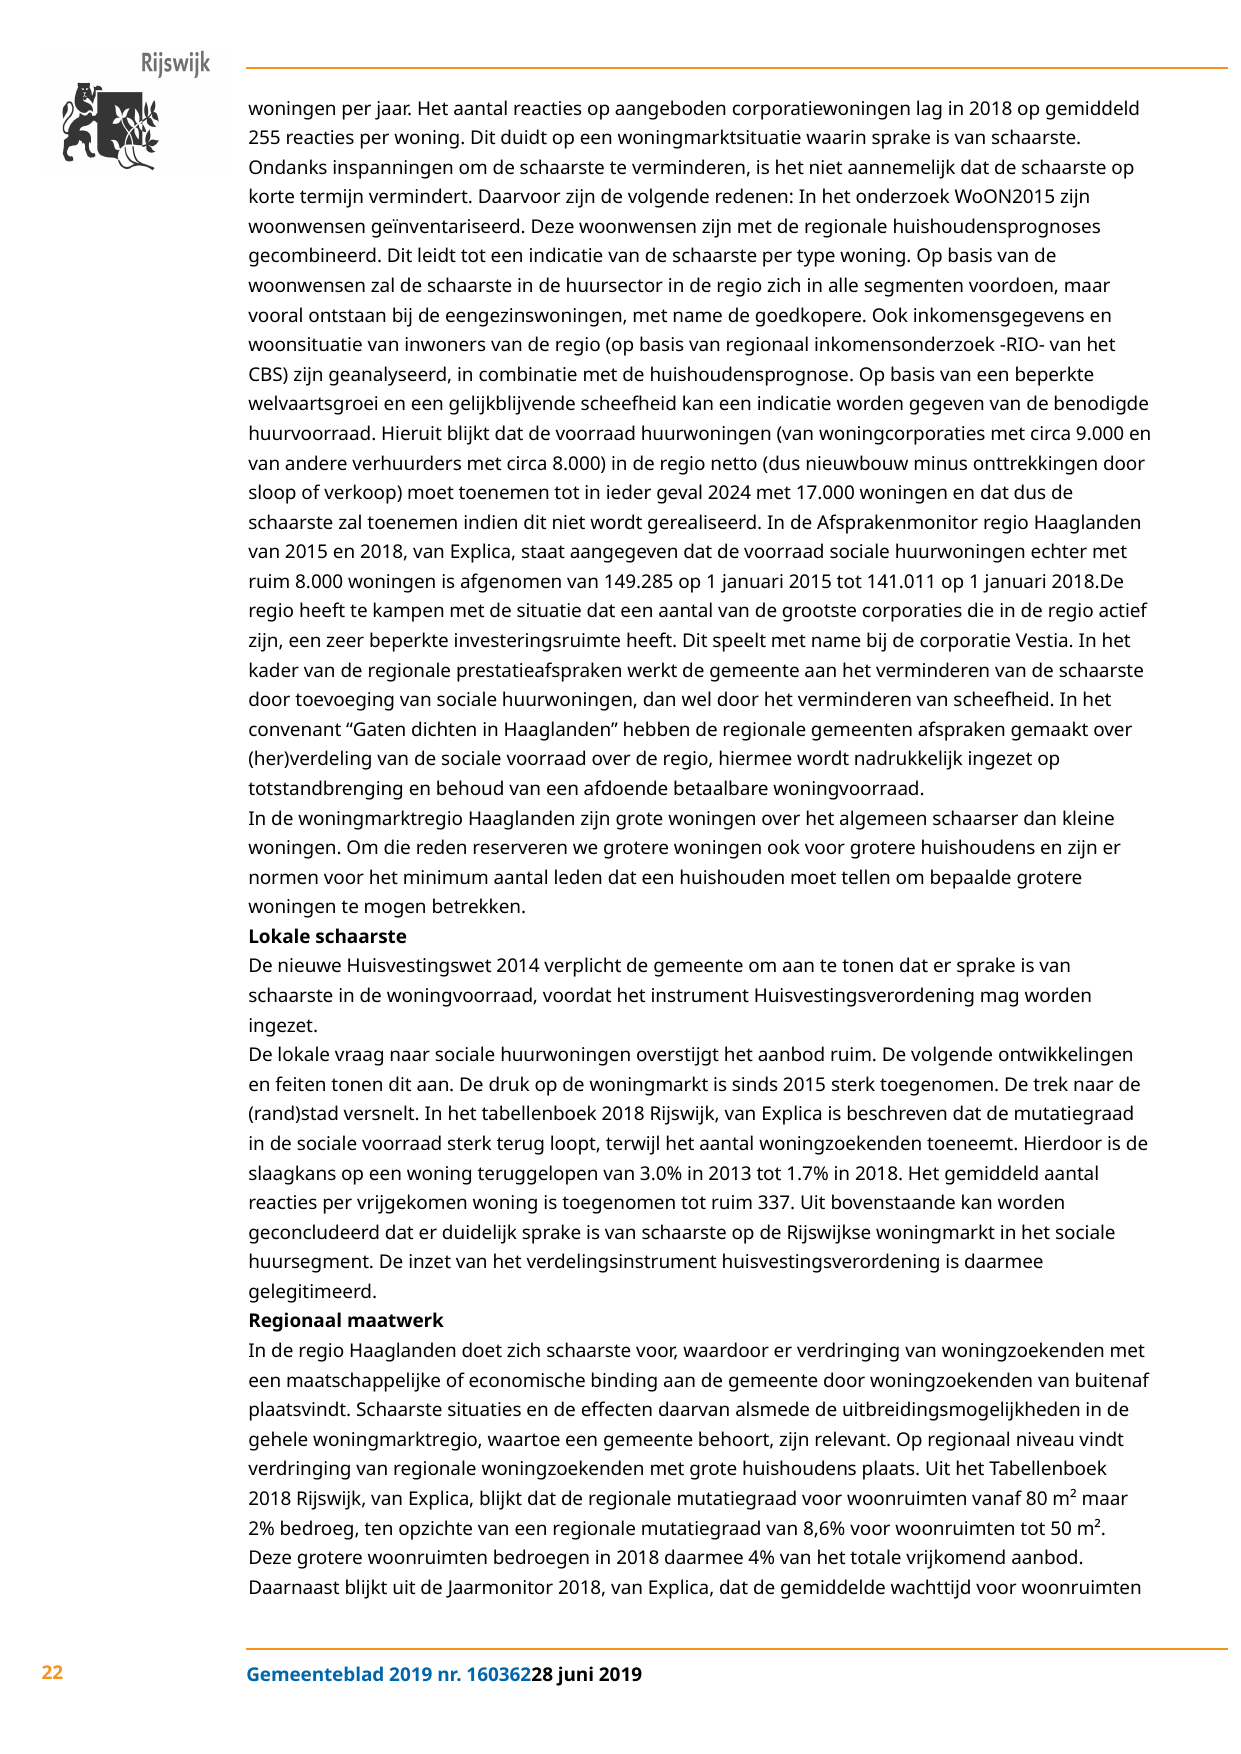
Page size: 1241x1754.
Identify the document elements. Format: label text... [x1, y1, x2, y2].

text In de woningmarktregio Haaglanden zijn grote woningen over het algemeen schaarser dan kleine woningen. Om die reden reserveren we grotere woningen ook voor grotere huishoudens en zijn er normen voor het minimum aantal leden dat een huishouden moet tellen om bepaalde grotere woningen te mogen betrekken. [248, 805, 1152, 919]
text Ondanks inspanningen om de schaarste te verminderen, is het niet aannemelijk dat de schaarste op korte termijn vermindert. Daarvoor zijn de volgende redenen: In het onderzoek WoON2015 zijn woonwensen geïnventariseerd. Deze woonwensen zijn met de regionale huishoudensprognoses gecombineerd. Dit leidt tot een indicatie van de schaarste per type woning. Op basis van de woonwensen zal de schaarste in de huursector in de regio zich in alle segmenten voordoen, maar vooral ontstaan bij de eengezinswoningen, met name de goedkopere. Ook inkomensgegevens en woonsituatie van inwoners van de regio (op basis van regionaal inkomensonderzoek -RIO- van het CBS) zijn geanalyseerd, in combinatie met de huishoudensprognose. Op basis van een beperkte welvaartsgroei en een gelijkblijvende scheefheid kan een indicatie worden gegeven van de benodigde huurvoorraad. Hieruit blijkt dat de voorraad huurwoningen (van woningcorporaties met circa 9.000 en van andere verhuurders met circa 8.000) in de regio netto (dus nieuwbouw minus onttrekkingen door sloop of verkoop) moet toenemen tot in ieder geval 2024 met 17.000 woningen en dat dus de schaarste zal toenemen indien dit niet wordt gerealiseerd. In de Afsprakenmonitor regio Haaglanden van 2015 en 2018, van Explica, staat aangegeven dat de voorraad sociale huurwoningen echter met ruim 8.000 woningen is afgenomen van 149.285 op 1 januari 2015 tot 141.011 op 1 januari 2018.De regio heeft te kampen met de situatie dat een aantal van de grootste corporaties die in de regio actief zijn, een zeer beperkte investeringsruimte heeft. Dit speelt met name bij de corporatie Vestia. In het kader van de regionale prestatieafspraken werkt de gemeente aan het verminderen van de schaarste door toevoeging van sociale huurwoningen, dan wel door het verminderen van scheefheid. In het convenant “Gaten dichten in Haaglanden” hebben de regionale gemeenten afspraken gemaakt over (her)verdeling van de sociale voorraad over de regio, hiermee wordt nadrukkelijk ingezet op totstandbrenging en behoud van een afdoende betaalbare woningvoorraad. [248, 154, 1152, 801]
text In de regio Haaglanden doet zich schaarste voor, waardoor er verdringing van woningzoekenden met een maatschappelijke of economische binding aan de gemeente door woningzoekenden van buitenaf plaatsvindt. Schaarste situaties en de effecten daarvan alsmede de uitbreidingsmogelijkheden in de gehele woningmarktregio, waartoe een gemeente behoort, zijn relevant. Op regionaal niveau vindt verdringing van regionale woningzoekenden met grote huishoudens plaats. Uit het Tabellenboek 2018 Rijswijk, van Explica, blijkt dat de regionale mutatiegraad voor woonruimten vanaf 80 m² maar 2% bedroeg, ten opzichte van een regionale mutatiegraad van 8,6% voor woonruimten tot 50 m². Deze grotere woonruimten bedroegen in 2018 daarmee 4% van het totale vrijkomend aanbod. Daarnaast blijkt uit de Jaarmonitor 2018, van Explica, dat de gemiddelde wachttijd voor woonruimten [248, 1337, 1152, 1600]
text Regionaal maatwerk [248, 1308, 1152, 1333]
text Lokale schaarste [248, 923, 1152, 949]
text De nieuwe Huisvestingswet 2014 verplicht de gemeente om aan te tonen dat er sprake is van schaarste in de woningvoorraad, voordat het instrument Huisvestingsverordening mag worden ingezet. [248, 953, 1152, 1038]
picture [41, 47, 231, 172]
text De lokale vraag naar sociale huurwoningen overstijgt het aanbod ruim. De volgende ontwikkelingen en feiten tonen dit aan. De druk op de woningmarkt is sinds 2015 sterk toegenomen. De trek naar de (rand)stad versnelt. In het tabellenboek 2018 Rijswijk, van Explica is beschreven dat de mutatiegraad in de sociale voorraad sterk terug loopt, terwijl het aantal woningzoekenden toeneemt. Hierdoor is de slaagkans op een woning teruggelopen van 3.0% in 2013 tot 1.7% in 2018. Het gemiddeld aantal reacties per vrijgekomen woning is toegenomen tot ruim 337. Uit bovenstaande kan worden geconcludeerd dat er duidelijk sprake is van schaarste op de Rijswijkse woningmarkt in het sociale huursegment. De inzet van het verdelingsinstrument huisvestingsverordening is daarmee gelegitimeerd. [248, 1041, 1152, 1304]
text woningen per jaar. Het aantal reacties op aangeboden corporatiewoningen lag in 2018 op gemiddeld 255 reacties per woning. Dit duidt op een woningmarktsituatie waarin sprake is van schaarste. [248, 95, 1152, 150]
